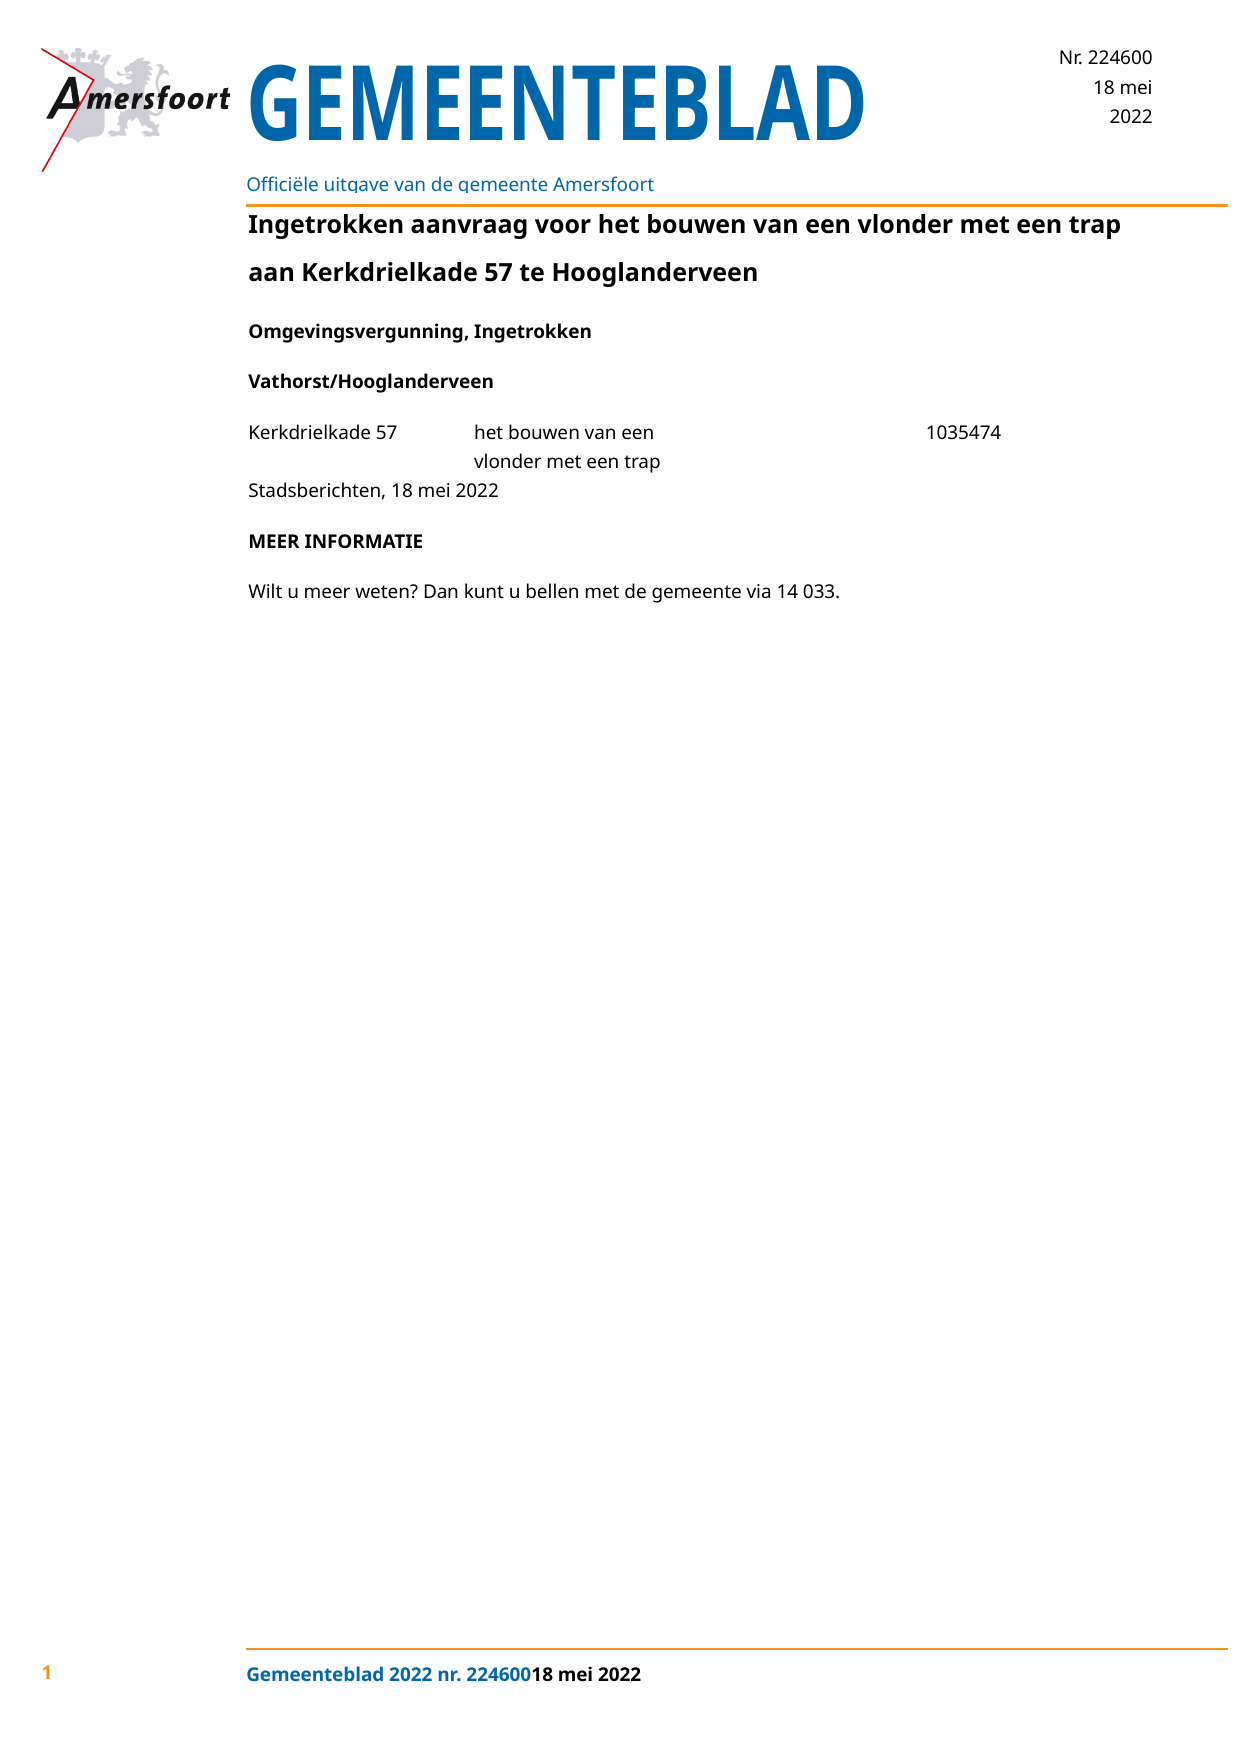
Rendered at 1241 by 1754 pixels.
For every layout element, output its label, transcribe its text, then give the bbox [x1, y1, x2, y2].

text Omgevingsvergunning, Ingetrokken [248, 318, 1152, 344]
table_header het bouwen van een vlonder met een trap [474, 419, 700, 474]
text Wilt u meer weten? Dan kunt u bellen met de gemeente via 14 033. [248, 578, 1152, 604]
picture [41, 47, 231, 172]
text Ingetrokken aanvraag voor het bouwen van een vlonder met een trap aan Kerkdrielkade 57 te Hooglanderveen [248, 207, 1152, 288]
table_header [700, 419, 926, 474]
text MEER INFORMATIE [248, 528, 1152, 553]
table_header Kerkdrielkade 57 [248, 419, 474, 474]
table_header 1035474 [926, 419, 1152, 474]
text Vathorst/Hooglanderveen [248, 368, 1152, 394]
text Stadsberichten, 18 mei 2022 [248, 477, 1152, 503]
